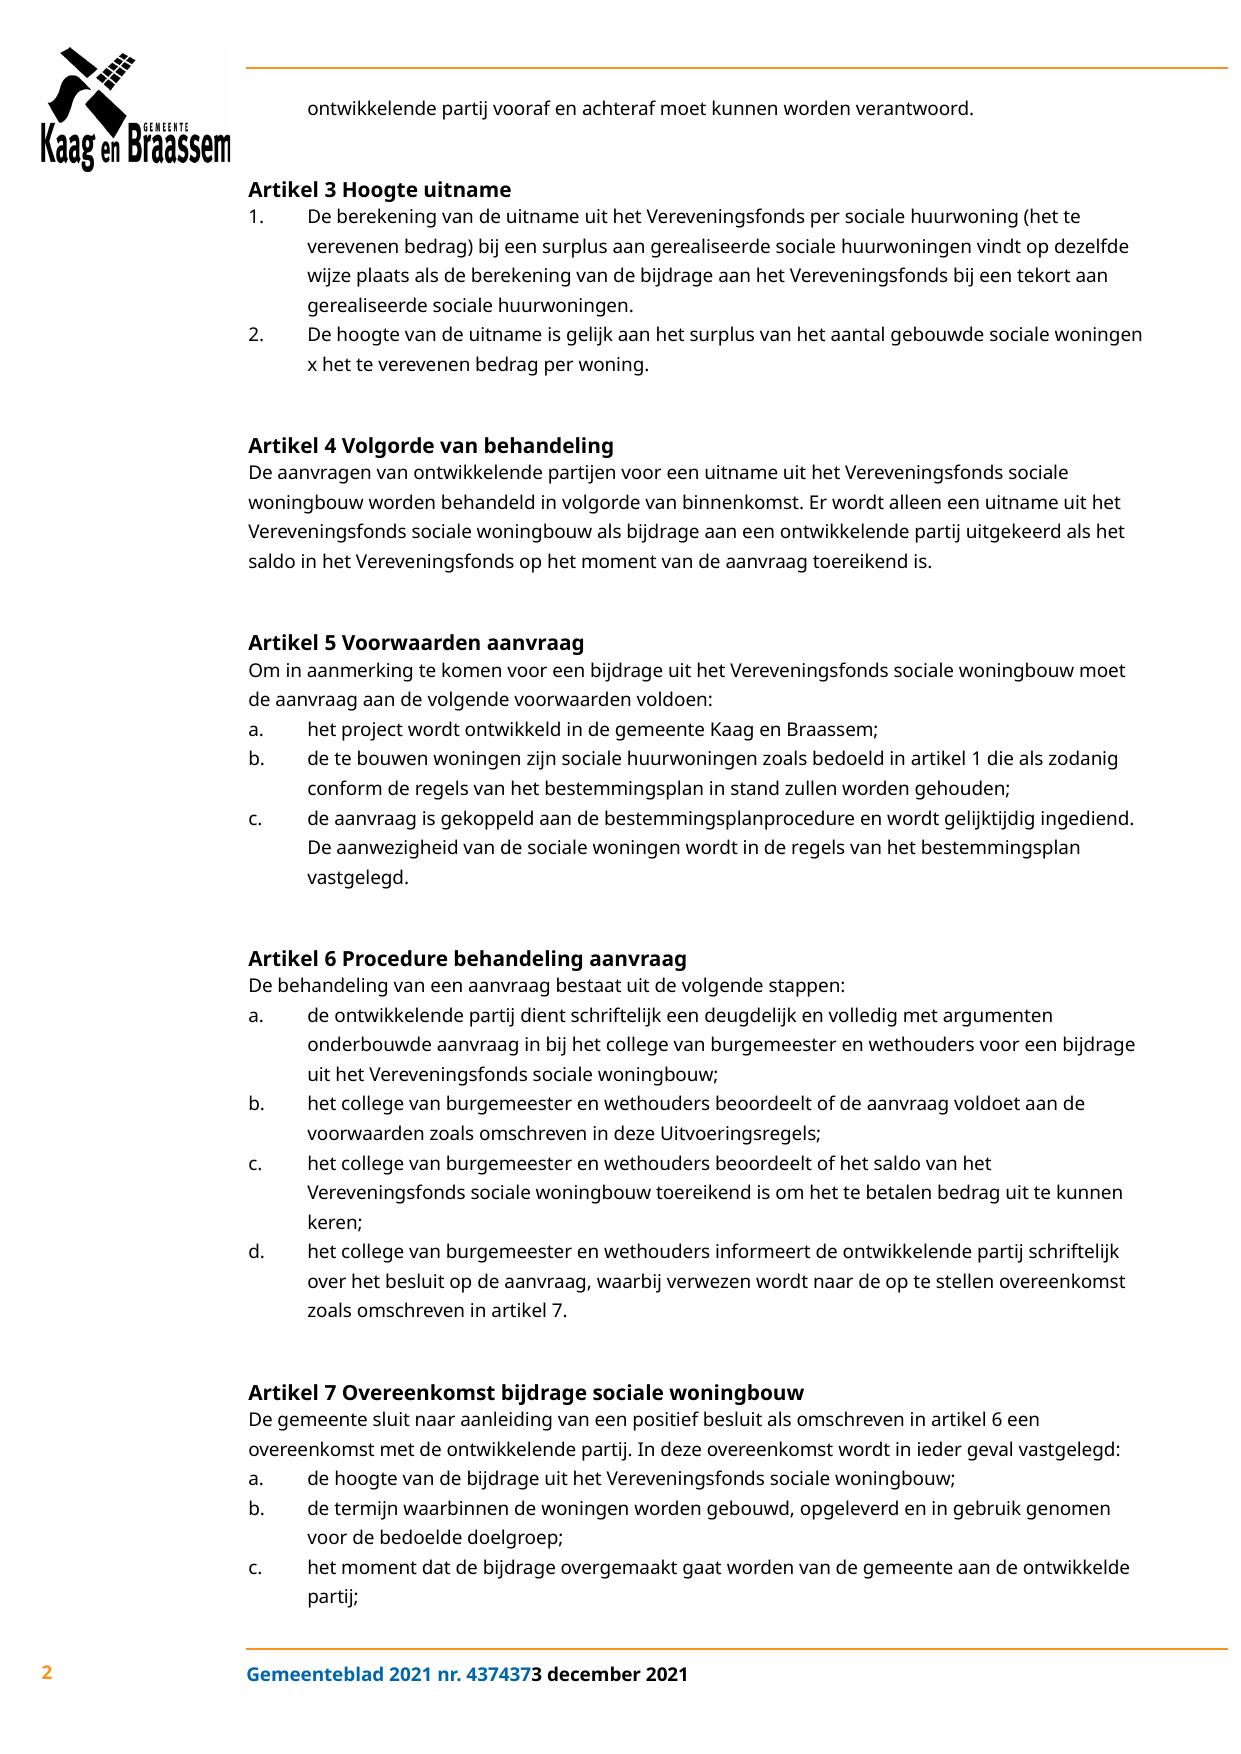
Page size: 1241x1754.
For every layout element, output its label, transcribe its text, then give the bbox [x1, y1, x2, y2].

list ontwikkelende partij vooraf en achteraf moet kunnen worden verantwoord. [248, 95, 1152, 121]
list de termijn waarbinnen de woningen worden gebouwd, opgeleverd en in gebruik genomen voor de bedoelde doelgroep; [248, 1495, 1152, 1550]
text Artikel 6 Procedure behandeling aanvraag [248, 944, 1152, 972]
text Om in aanmerking te komen voor een bijdrage uit het Vereveningsfonds sociale woningbouw moet de aanvraag aan de volgende voorwaarden voldoen: [248, 657, 1152, 712]
text Artikel 3 Hoogte uitname [248, 175, 1152, 203]
text Artikel 5 Voorwaarden aanvraag [248, 628, 1152, 657]
list het moment dat de bijdrage overgemaakt gaat worden van de gemeente aan de ontwikkelde partij; [248, 1554, 1152, 1609]
text Artikel 4 Volgorde van behandeling [248, 431, 1152, 459]
list De berekening van de uitname uit het Vereveningsfonds per sociale huurwoning (het te verevenen bedrag) bij een surplus aan gerealiseerde sociale huurwoningen vindt op dezelfde wijze plaats als de berekening van de bijdrage aan het Vereveningsfonds bij een tekort aan gerealiseerde sociale huurwoningen. [248, 203, 1152, 318]
list het college van burgemeester en wethouders beoordeelt of de aanvraag voldoet aan de voorwaarden zoals omschreven in deze Uitvoeringsregels; [248, 1091, 1152, 1146]
text Artikel 7 Overeenkomst bijdrage sociale woningbouw [248, 1378, 1152, 1406]
list de hoogte van de bijdrage uit het Vereveningsfonds sociale woningbouw; [248, 1465, 1152, 1491]
list de aanvraag is gekoppeld aan de bestemmingsplanprocedure en wordt gelijktijdig ingediend. De aanwezigheid van de sociale woningen wordt in de regels van het bestemmingsplan vastgelegd. [248, 805, 1152, 889]
text De gemeente sluit naar aanleiding van een positief besluit als omschreven in artikel 6 een overeenkomst met de ontwikkelende partij. In deze overeenkomst wordt in ieder geval vastgelegd: [248, 1406, 1152, 1461]
list De hoogte van de uitname is gelijk aan het surplus van het aantal gebouwde sociale woningen x het te verevenen bedrag per woning. [248, 322, 1152, 377]
list het college van burgemeester en wethouders informeert de ontwikkelende partij schriftelijk over het besluit op de aanvraag, waarbij verwezen wordt naar de op te stellen overeenkomst zoals omschreven in artikel 7. [248, 1238, 1152, 1323]
text De aanvragen van ontwikkelende partijen voor een uitname uit het Vereveningsfonds sociale woningbouw worden behandeld in volgorde van binnenkomst. Er wordt alleen een uitname uit het Vereveningsfonds sociale woningbouw als bijdrage aan een ontwikkelende partij uitgekeerd als het saldo in het Vereveningsfonds op het moment van de aanvraag toereikend is. [248, 459, 1152, 574]
list het college van burgemeester en wethouders beoordeelt of het saldo van het Vereveningsfonds sociale woningbouw toereikend is om het te betalen bedrag uit te kunnen keren; [248, 1150, 1152, 1235]
list het project wordt ontwikkeld in de gemeente Kaag en Braassem; [248, 716, 1152, 742]
list de te bouwen woningen zijn sociale huurwoningen zoals bedoeld in artikel 1 die als zodanig conform de regels van het bestemmingsplan in stand zullen worden gehouden; [248, 746, 1152, 801]
list de ontwikkelende partij dient schriftelijk een deugdelijk en volledig met argumenten onderbouwde aanvraag in bij het college van burgemeester en wethouders voor een bijdrage uit het Vereveningsfonds sociale woningbouw; [248, 1002, 1152, 1087]
picture [41, 47, 231, 172]
text De behandeling van een aanvraag bestaat uit de volgende stappen: [248, 972, 1152, 998]
